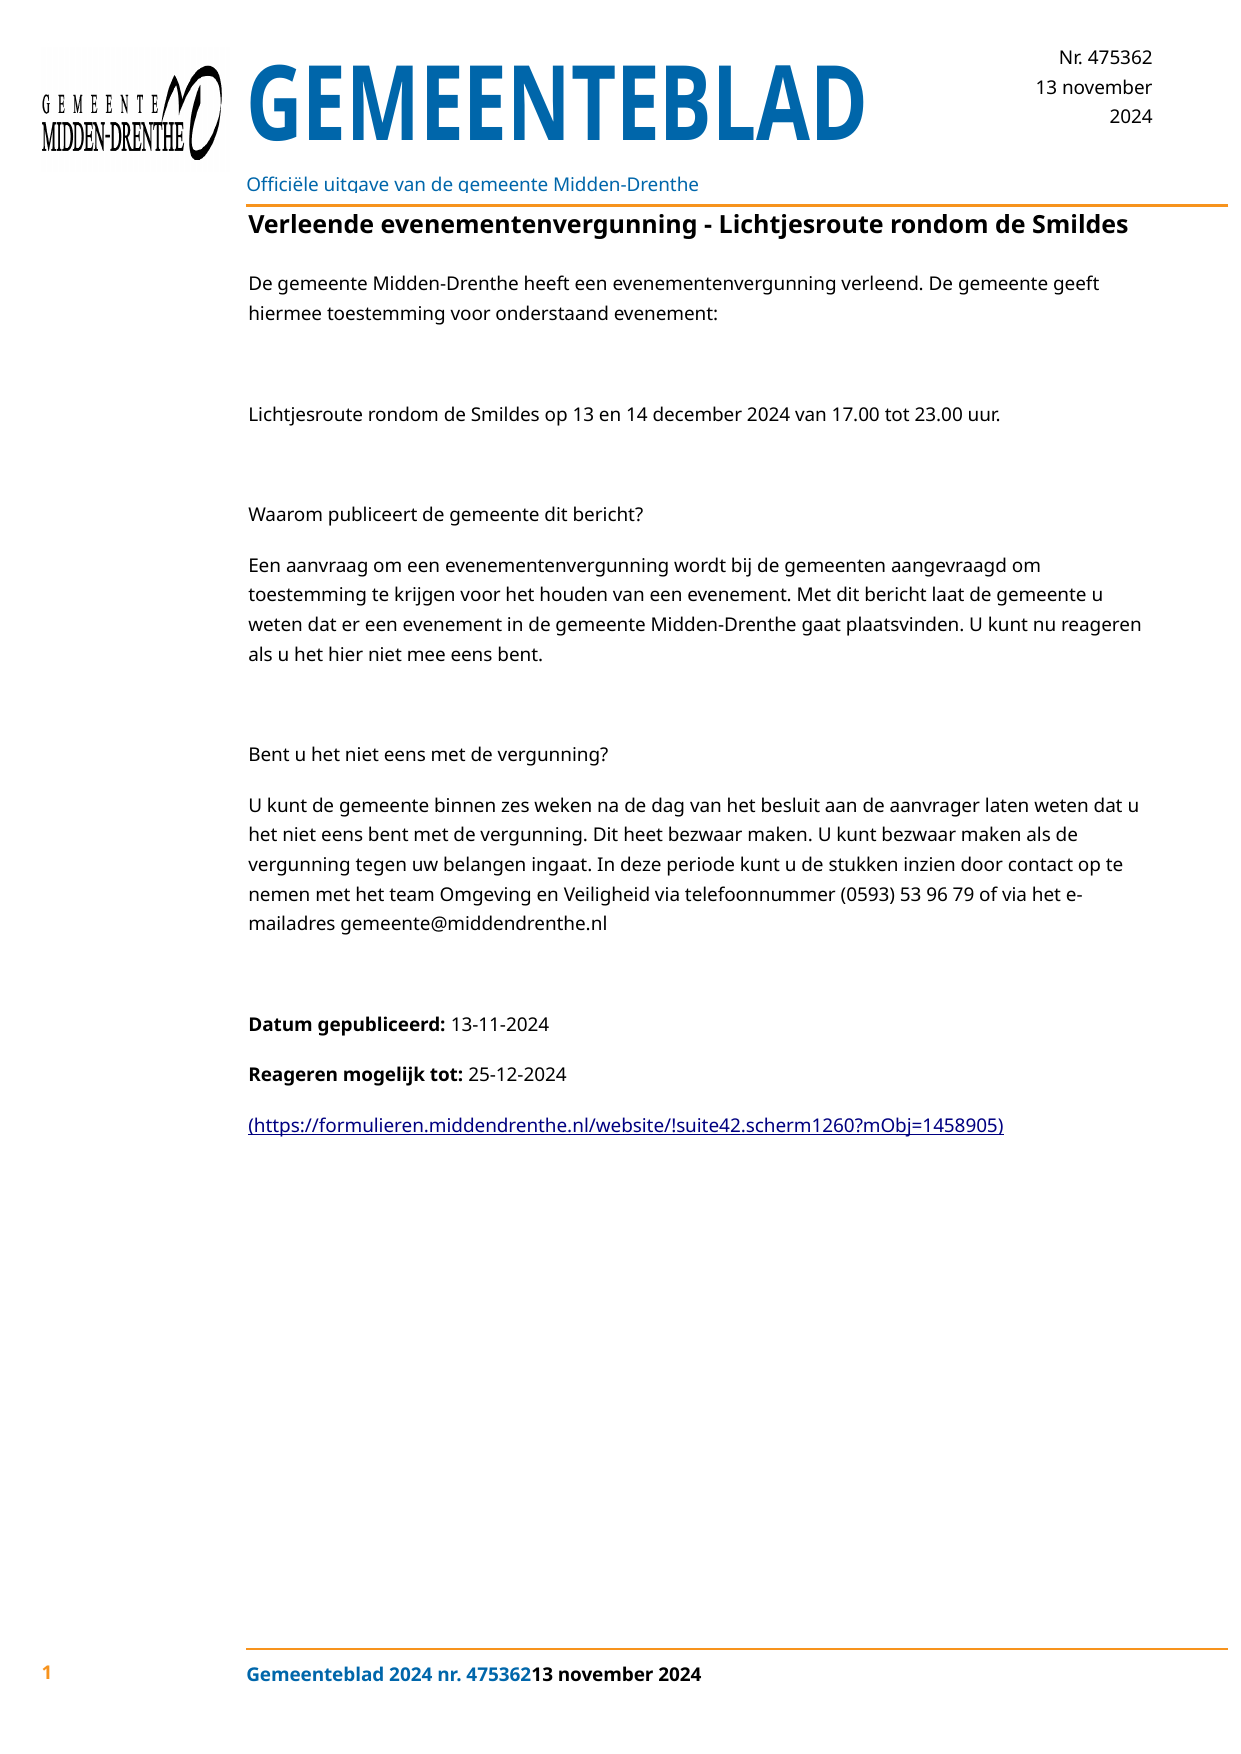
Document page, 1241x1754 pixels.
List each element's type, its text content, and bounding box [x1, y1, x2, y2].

text Bent u het niet eens met de vergunning? [248, 742, 1152, 767]
text Een aanvraag om een evenementenvergunning wordt bij de gemeenten aangevraagd om toestemming te krijgen voor het houden van een evenement. Met dit bericht laat de gemeente u weten dat er een evenement in de gemeente Midden-Drenthe gaat plaatsvinden. U kunt nu reageren als u het hier niet mee eens bent. [248, 552, 1152, 666]
text (https://formulieren.middendrenthe.nl/website/!suite42.scherm1260?mObj=1458905) [248, 1112, 1152, 1138]
picture [41, 47, 231, 172]
text Waarom publiceert de gemeente dit bericht? [248, 502, 1152, 527]
text Reageren mogelijk tot: 25-12-2024 [248, 1062, 1152, 1087]
text Verleende evenementenvergunning - Lichtjesroute rondom de Smildes [248, 207, 1152, 241]
text Datum gepubliceerd: 13-11-2024 [248, 1011, 1152, 1037]
text U kunt de gemeente binnen zes weken na de dag van het besluit aan de aanvrager laten weten dat u het niet eens bent met de vergunning. Dit heet bezwaar maken. U kunt bezwaar maken als de vergunning tegen uw belangen ingaat. In deze periode kunt u de stukken inzien door contact op te nemen met het team Omgeving en Veiligheid via telefoonnummer (0593) 53 96 79 of via het e-mailadres gemeente@middendrenthe.nl [248, 792, 1152, 936]
text Lichtjesroute rondom de Smildes op 13 en 14 december 2024 van 17.00 tot 23.00 uur. [248, 401, 1152, 426]
text De gemeente Midden-Drenthe heeft een evenementenvergunning verleend. De gemeente geeft hiermee toestemming voor onderstaand evenement: [248, 270, 1152, 326]
